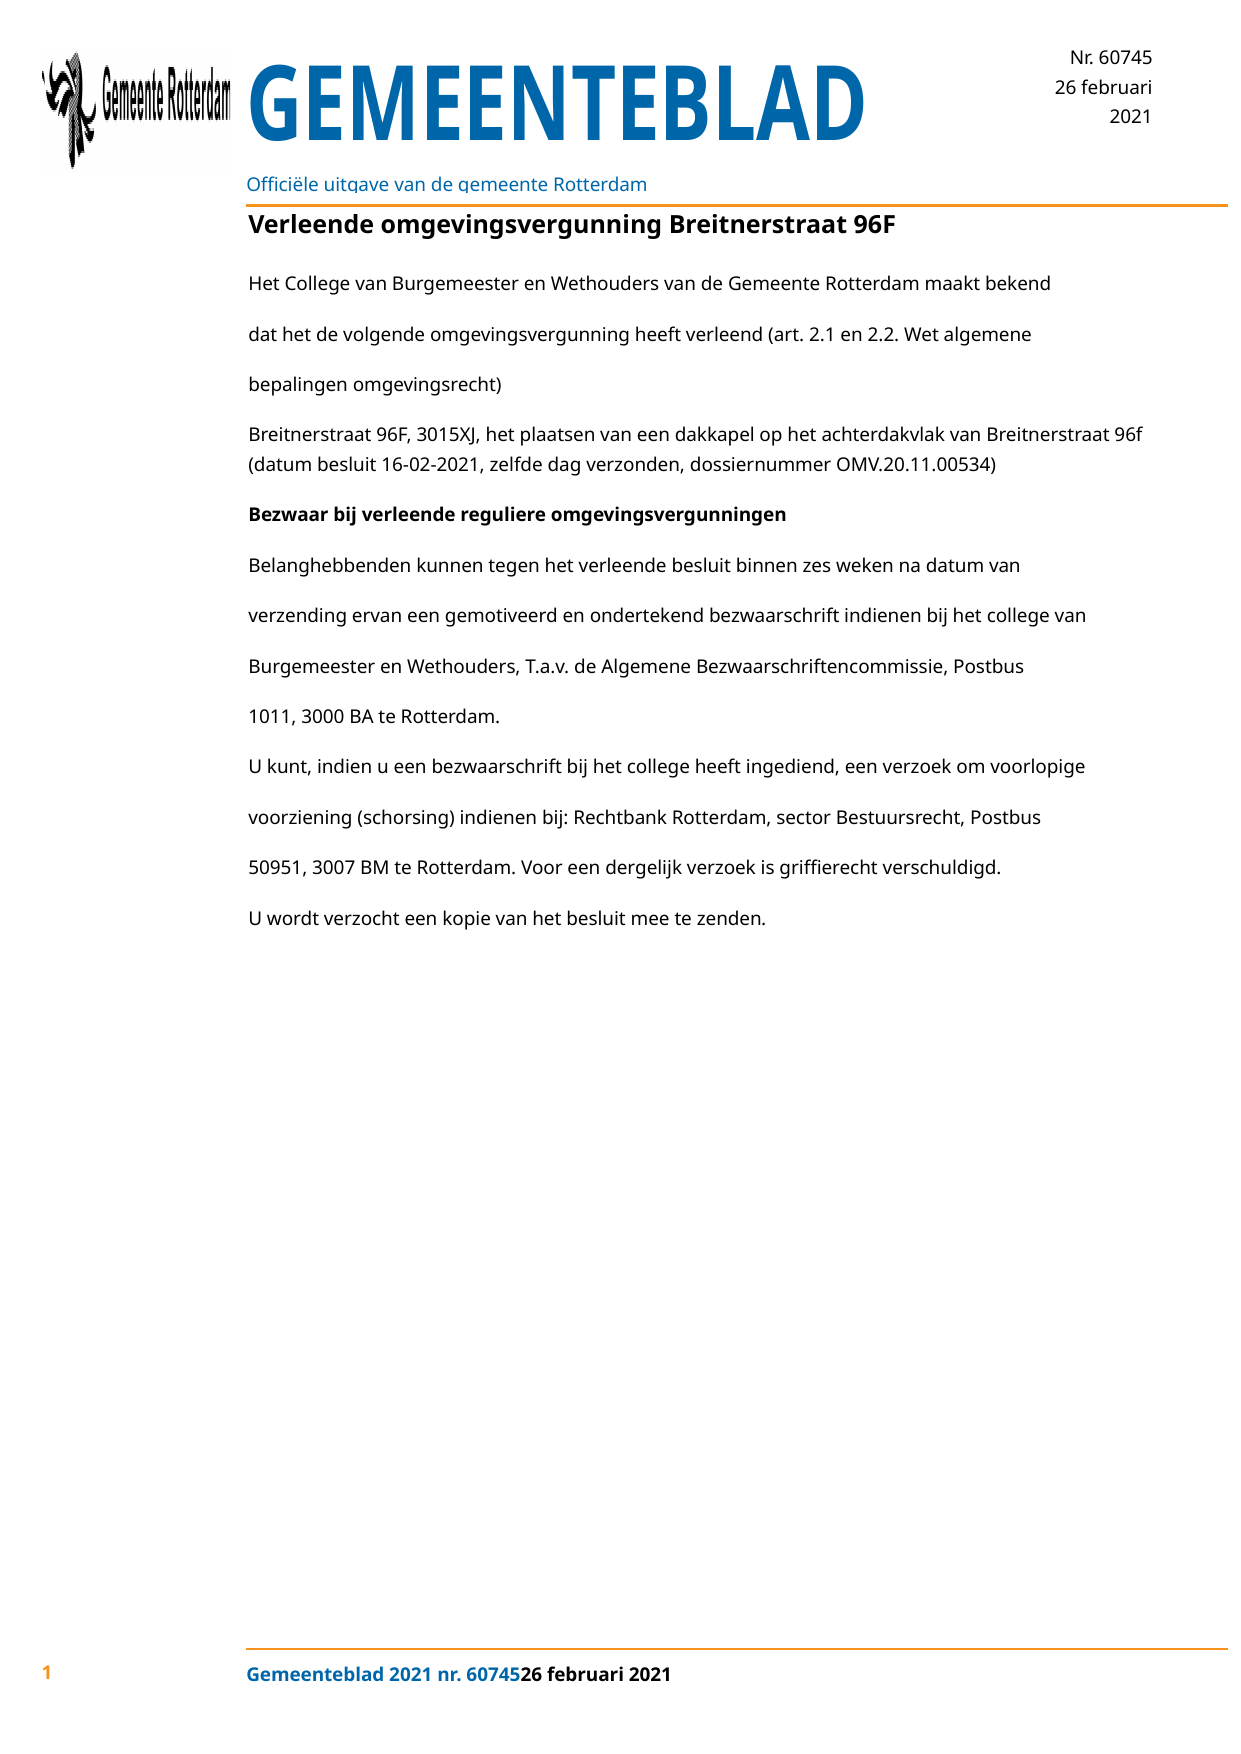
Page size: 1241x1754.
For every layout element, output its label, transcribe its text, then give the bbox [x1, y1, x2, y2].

text Bezwaar bij verleende reguliere omgevingsvergunningen [248, 502, 1152, 527]
text Breitnerstraat 96F, 3015XJ, het plaatsen van een dakkapel op het achterdakvlak van Breitnerstraat 96f (datum besluit 16-02-2021, zelfde dag verzonden, dossiernummer OMV.20.11.00534) [248, 422, 1152, 477]
text dat het de volgende omgevingsvergunning heeft verleend (art. 2.1 en 2.2. Wet algemene [248, 321, 1152, 346]
text 50951, 3007 BM te Rotterdam. Voor een dergelijk verzoek is griffierecht verschuldigd. [248, 854, 1152, 880]
text Belanghebbenden kunnen tegen het verleende besluit binnen zes weken na datum van [248, 552, 1152, 578]
text verzending ervan een gemotiveerd en ondertekend bezwaarschrift indienen bij het college van [248, 602, 1152, 628]
text Het College van Burgemeester en Wethouders van de Gemeente Rotterdam maakt bekend [248, 270, 1152, 296]
text Verleende omgevingsvergunning Breitnerstraat 96F [248, 207, 1152, 241]
text voorziening (schorsing) indienen bij: Rechtbank Rotterdam, sector Bestuursrecht, Postbus [248, 804, 1152, 830]
text U wordt verzocht een kopie van het besluit mee te zenden. [248, 905, 1152, 931]
text Burgemeester en Wethouders, T.a.v. de Algemene Bezwaarschriftencommissie, Postbus [248, 653, 1152, 678]
text U kunt, indien u een bezwaarschrift bij het college heeft ingediend, een verzoek om voorlopige [248, 754, 1152, 779]
text bepalingen omgevingsrecht) [248, 371, 1152, 397]
text 1011, 3000 BA te Rotterdam. [248, 703, 1152, 729]
picture [41, 47, 231, 172]
